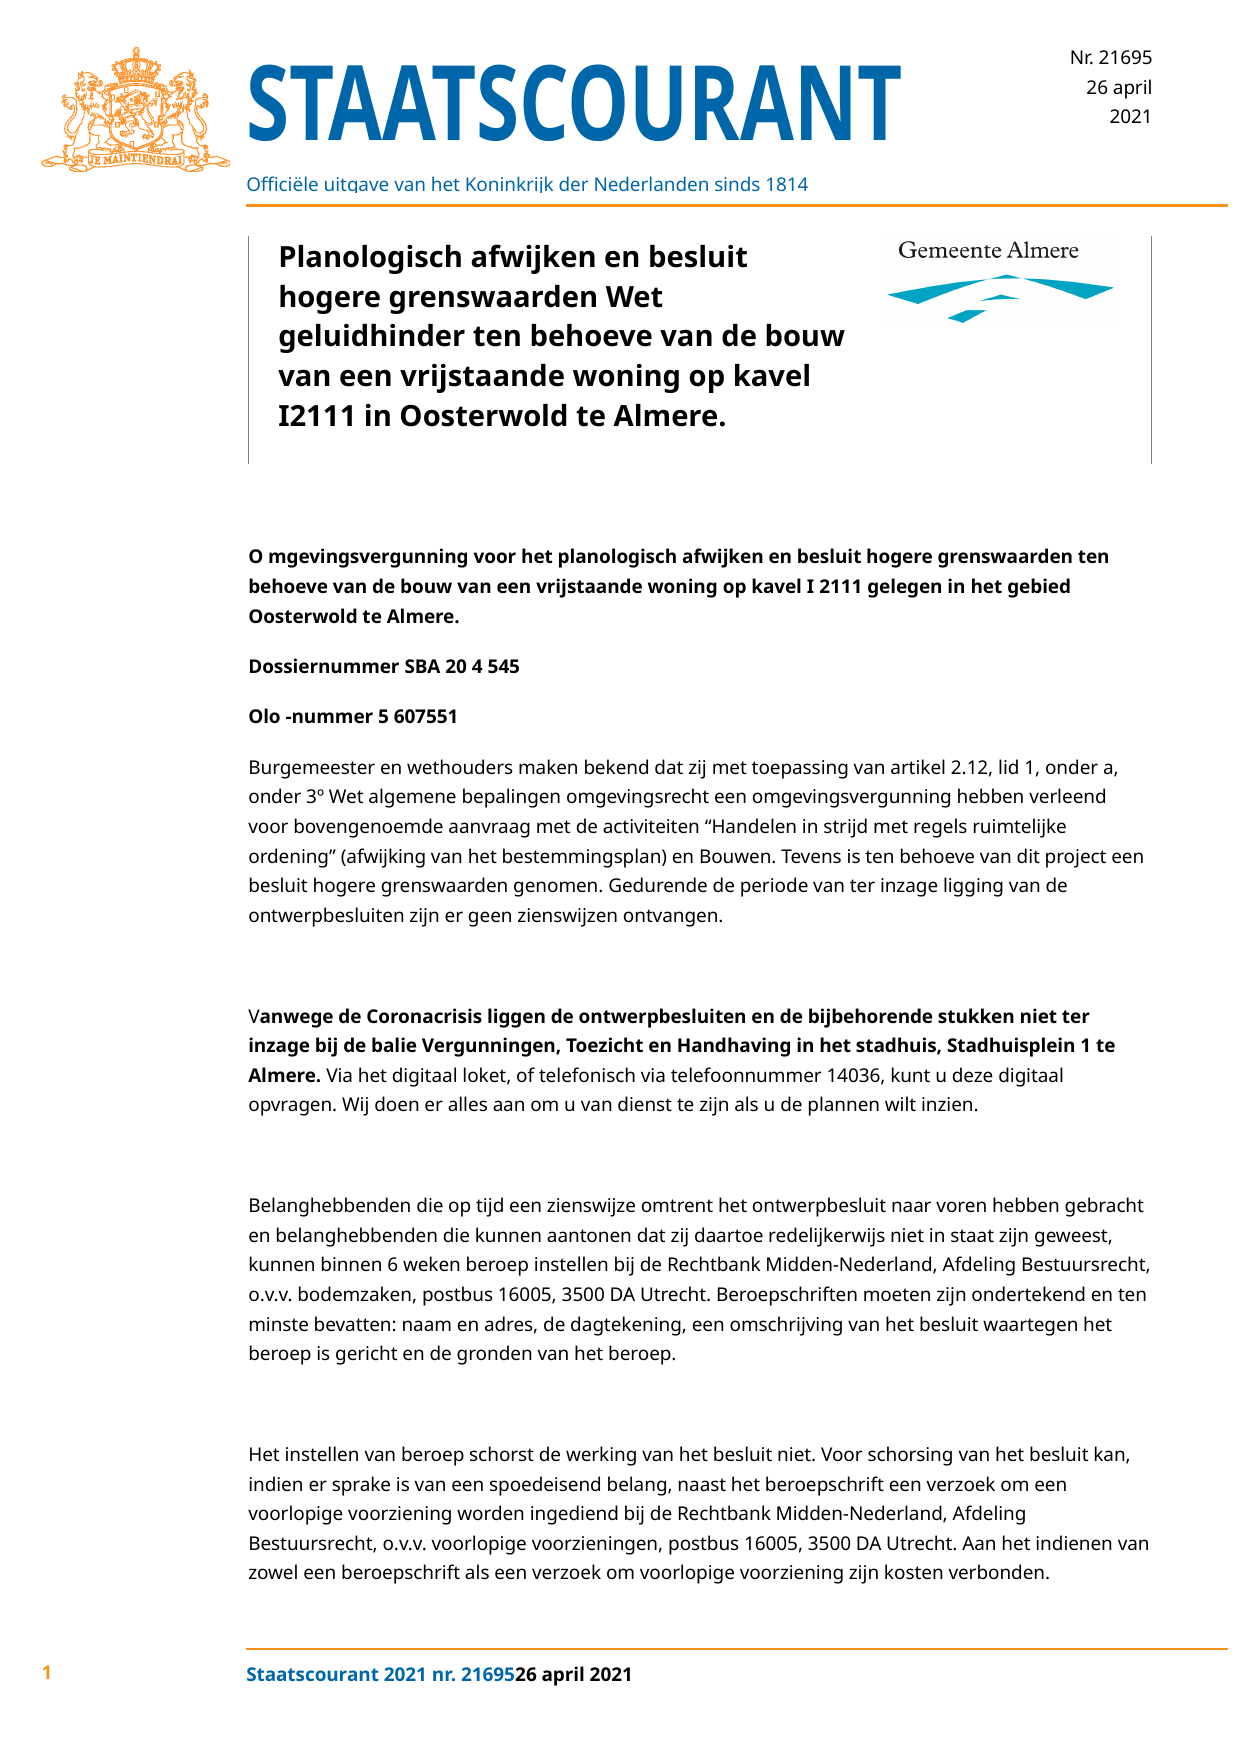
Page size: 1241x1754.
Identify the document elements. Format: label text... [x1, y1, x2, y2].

text Olo -nummer 5 607551 [248, 704, 1152, 729]
text Vanwege de Coronacrisis liggen de ontwerpbesluiten en de bijbehorende stukken niet ter inzage bij de balie Vergunningen, Toezicht en Handhaving in het stadhuis, Stadhuisplein 1 te Almere. Via het digitaal loket, of telefonisch via telefoonnummer 14036, kunt u deze digitaal opvragen. Wij doen er alles aan om u van dienst te zijn als u de plannen wilt inzien. [248, 1003, 1152, 1117]
text Burgemeester en wethouders maken bekend dat zij met toepassing van artikel 2.12, lid 1, onder a, onder 3º Wet algemene bepalingen omgevingsrecht een omgevingsvergunning hebben verleend voor bovengenoemde aanvraag met de activiteiten “Handelen in strijd met regels ruimtelijke ordening” (afwijking van het bestemmingsplan) en Bouwen. Tevens is ten behoeve van dit project een besluit hogere grenswaarden genomen. Gedurende de periode van ter inzage ligging van de ontwerpbesluiten zijn er geen zienswijzen ontvangen. [248, 754, 1152, 928]
table_header [850, 236, 1151, 464]
picture [882, 236, 1119, 328]
picture [41, 47, 231, 172]
table_header Planologisch afwijken en besluit hogere grenswaarden Wet geluidhinder ten behoeve van de bouw van een vrijstaande woning op kavel I2111 in Oosterwold te Almere. [249, 236, 850, 464]
text Het instellen van beroep schorst de werking van het besluit niet. Voor schorsing van het besluit kan, indien er sprake is van een spoedeisend belang, naast het beroepschrift een verzoek om een voorlopige voorziening worden ingediend bij de Rechtbank Midden-Nederland, Afdeling Bestuursrecht, o.v.v. voorlopige voorzieningen, postbus 16005, 3500 DA Utrecht. Aan het indienen van zowel een beroepschrift als een verzoek om voorlopige voorziening zijn kosten verbonden. [248, 1441, 1152, 1585]
text Belanghebbenden die op tijd een zienswijze omtrent het ontwerpbesluit naar voren hebben gebracht en belanghebbenden die kunnen aantonen dat zij daartoe redelijkerwijs niet in staat zijn geweest, kunnen binnen 6 weken beroep instellen bij de Rechtbank Midden-Nederland, Afdeling Bestuursrecht, o.v.v. bodemzaken, postbus 16005, 3500 DA Utrecht. Beroepschriften moeten zijn ondertekend en ten minste bevatten: naam en adres, de dagtekening, een omschrijving van het besluit waartegen het beroep is gericht en de gronden van het beroep. [248, 1192, 1152, 1366]
text O mgevingsvergunning voor het planologisch afwijken en besluit hogere grenswaarden ten behoeve van de bouw van een vrijstaande woning op kavel I 2111 gelegen in het gebied Oosterwold te Almere. [248, 544, 1152, 629]
text Dossiernummer SBA 20 4 545 [248, 653, 1152, 679]
